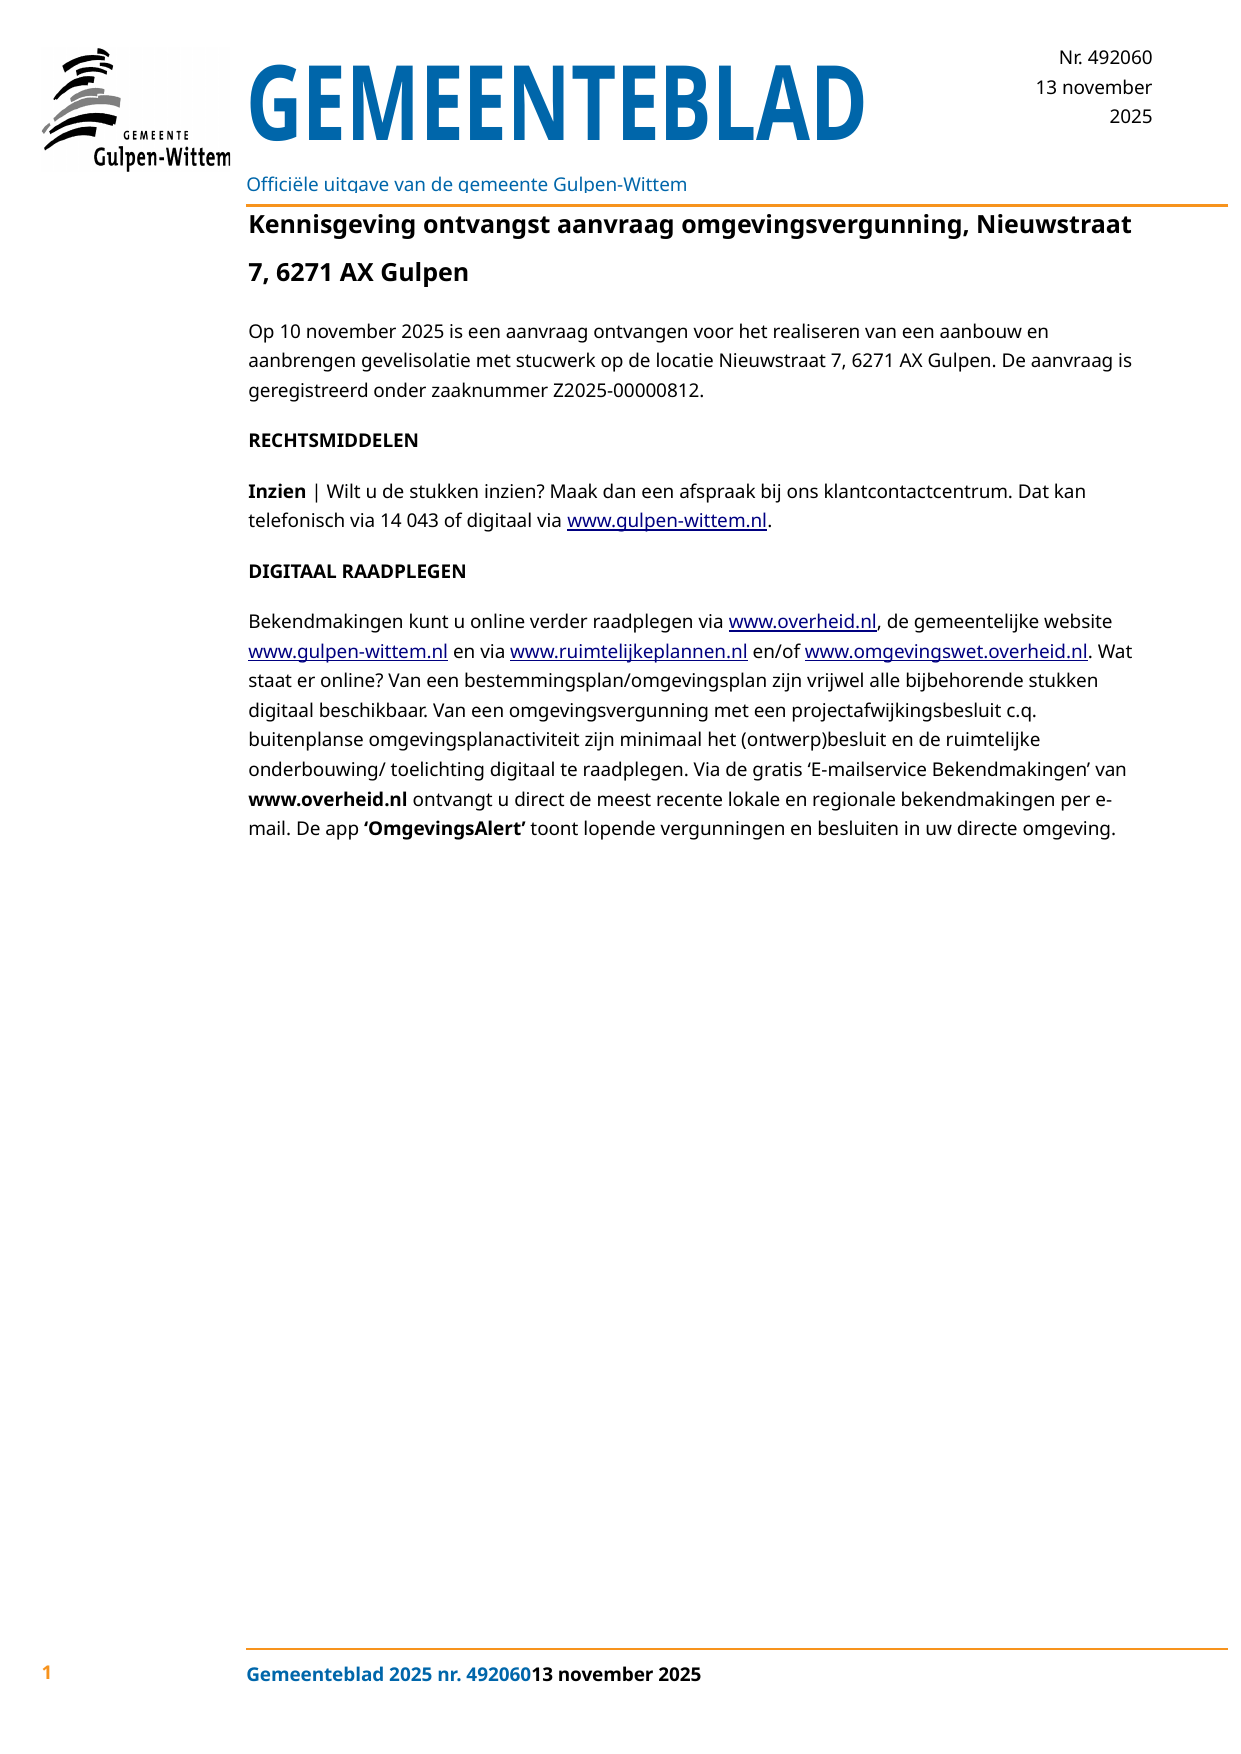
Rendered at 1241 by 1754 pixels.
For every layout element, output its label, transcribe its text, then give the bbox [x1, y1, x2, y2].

text Bekendmakingen kunt u online verder raadplegen via www.overheid.nl, de gemeentelijke website www.gulpen-wittem.nl en via www.ruimtelijkeplannen.nl en/of www.omgevingswet.overheid.nl. Wat staat er online? Van een bestemmingsplan/omgevingsplan zijn vrijwel alle bijbehorende stukken digitaal beschikbaar. Van een omgevingsvergunning met een projectafwijkingsbesluit c.q. buitenplanse omgevingsplanactiviteit zijn minimaal het (ontwerp)besluit en de ruimtelijke onderbouwing/ toelichting digitaal te raadplegen. Via de gratis ‘E-mailservice Bekendmakingen’ van www.overheid.nl ontvangt u direct de meest recente lokale en regionale bekendmakingen per e-mail. De app ‘OmgevingsAlert’ toont lopende vergunningen en besluiten in uw directe omgeving. [248, 608, 1152, 841]
text RECHTSMIDDELEN [248, 427, 1152, 453]
text Inzien | Wilt u de stukken inzien? Maak dan een afspraak bij ons klantcontactcentrum. Dat kan telefonisch via 14 043 of digitaal via www.gulpen-wittem.nl. [248, 478, 1152, 533]
picture [41, 47, 231, 172]
text Kennisgeving ontvangst aanvraag omgevingsvergunning, Nieuwstraat 7, 6271 AX Gulpen [248, 207, 1152, 288]
text Op 10 november 2025 is een aanvraag ontvangen voor het realiseren van een aanbouw en aanbrengen gevelisolatie met stucwerk op de locatie Nieuwstraat 7, 6271 AX Gulpen. De aanvraag is geregistreerd onder zaaknummer Z2025-00000812. [248, 318, 1152, 403]
text DIGITAAL RAADPLEGEN [248, 558, 1152, 584]
